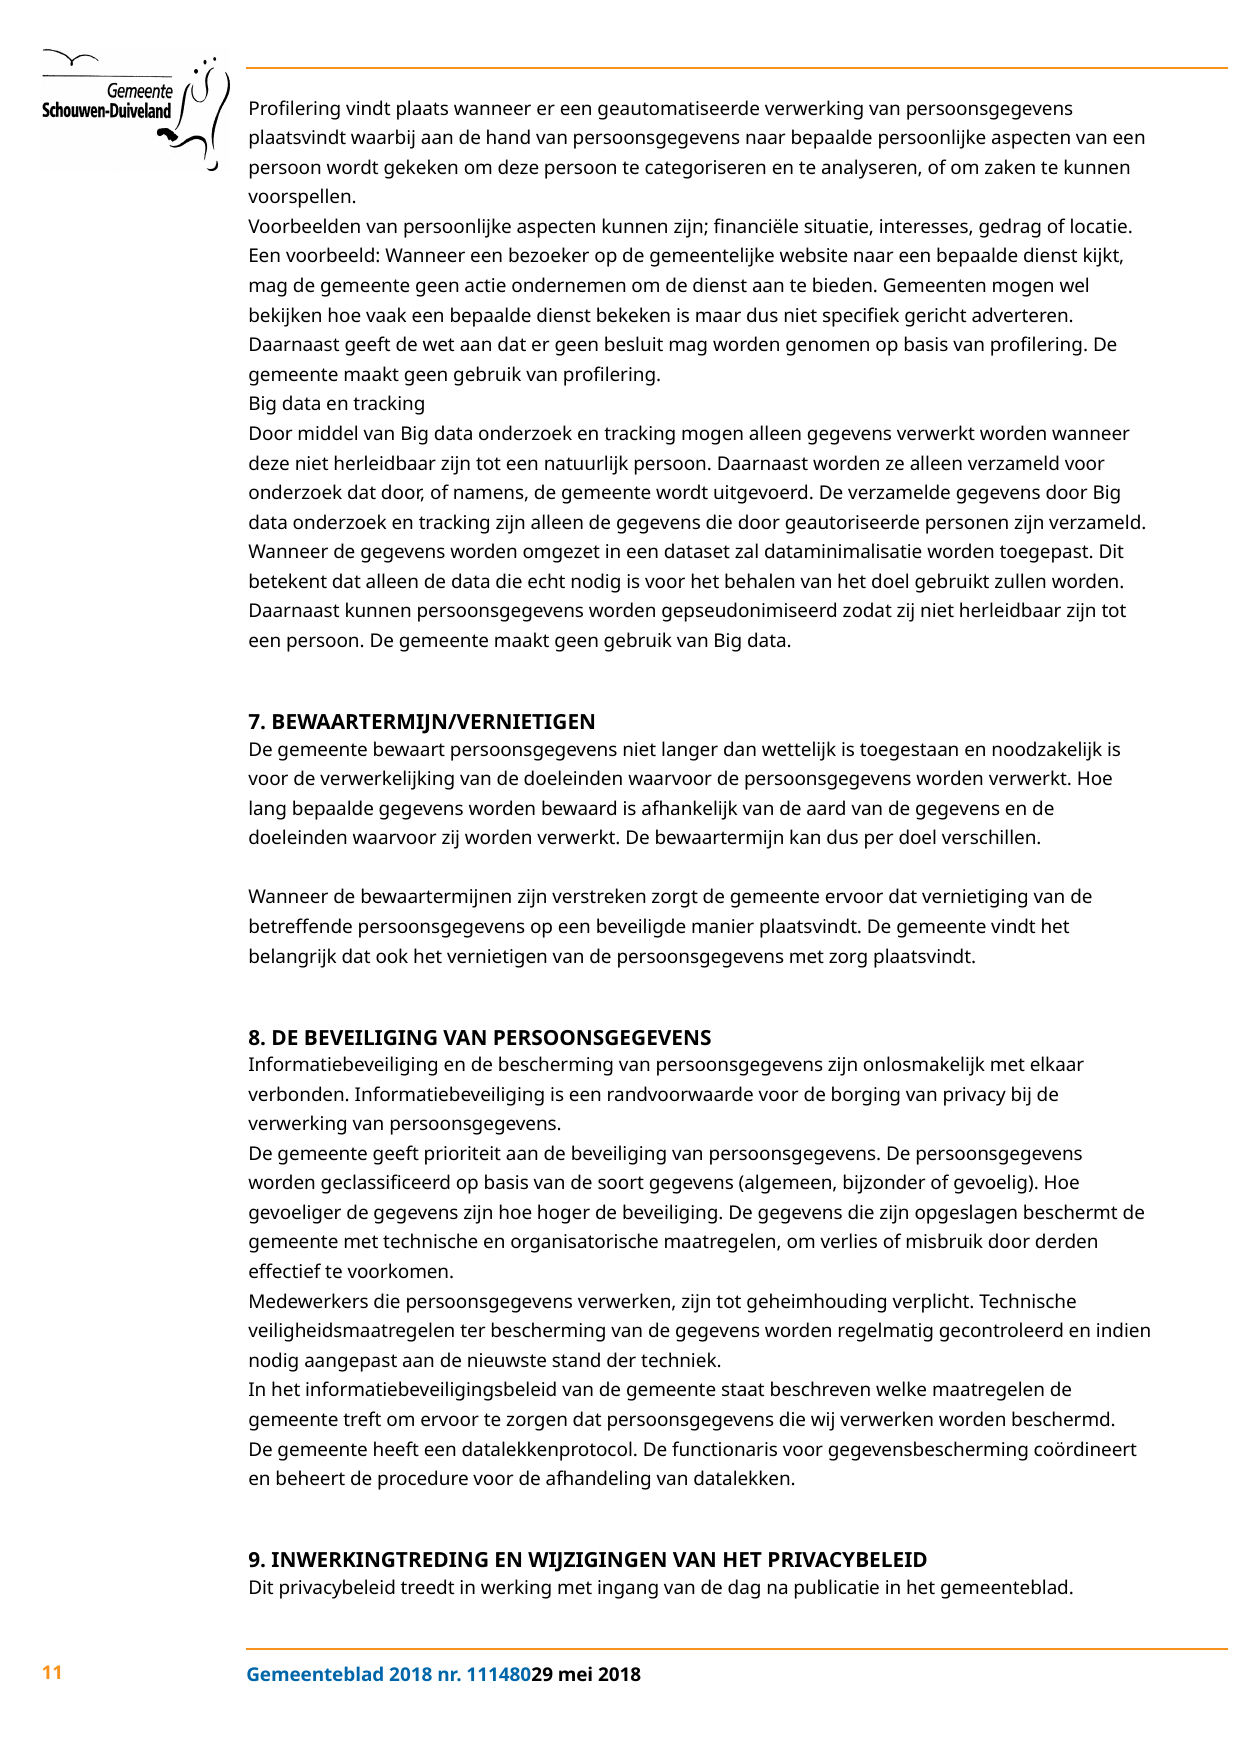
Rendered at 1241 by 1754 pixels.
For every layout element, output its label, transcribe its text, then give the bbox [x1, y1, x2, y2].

text Informatiebeveiliging en de bescherming van persoonsgegevens zijn onlosmakelijk met elkaar verbonden. Informatiebeveiliging is een randvoorwaarde voor de borging van privacy bij de verwerking van persoonsgegevens. [248, 1051, 1152, 1136]
text Medewerkers die persoonsgegevens verwerken, zijn tot geheimhouding verplicht. Technische veiligheidsmaatregelen ter bescherming van de gegevens worden regelmatig gecontroleerd en indien nodig aangepast aan de nieuwste stand der techniek. [248, 1288, 1152, 1373]
text 7. BEWAARTERMIJN/VERNIETIGEN [248, 707, 1152, 736]
text Profilering vindt plaats wanneer er een geautomatiseerde verwerking van persoonsgegevens plaatsvindt waarbij aan de hand van persoonsgegevens naar bepaalde persoonlijke aspecten van een persoon wordt gekeken om deze persoon te categoriseren en te analyseren, of om zaken te kunnen voorspellen. [248, 95, 1152, 209]
text Door middel van Big data onderzoek en tracking mogen alleen gegevens verwerkt worden wanneer deze niet herleidbaar zijn tot een natuurlijk persoon. Daarnaast worden ze alleen verzameld voor onderzoek dat door, of namens, de gemeente wordt uitgevoerd. De verzamelde gegevens door Big data onderzoek en tracking zijn alleen de gegevens die door geautoriseerde personen zijn verzameld. Wanneer de gegevens worden omgezet in een dataset zal dataminimalisatie worden toegepast. Dit betekent dat alleen de data die echt nodig is voor het behalen van het doel gebruikt zullen worden. Daarnaast kunnen persoonsgegevens worden gepseudonimiseerd zodat zij niet herleidbaar zijn tot een persoon. De gemeente maakt geen gebruik van Big data. [248, 420, 1152, 653]
text De gemeente bewaart persoonsgegevens niet langer dan wettelijk is toegestaan en noodzakelijk is voor de verwerkelijking van de doeleinden waarvoor de persoonsgegevens worden verwerkt. Hoe lang bepaalde gegevens worden bewaard is afhankelijk van de aard van de gegevens en de doeleinden waarvoor zij worden verwerkt. De bewaartermijn kan dus per doel verschillen. [248, 736, 1152, 850]
text 8. DE BEVEILIGING VAN PERSOONSGEGEVENS [248, 1023, 1152, 1051]
text In het informatiebeveiligingsbeleid van de gemeente staat beschreven welke maatregelen de gemeente treft om ervoor te zorgen dat persoonsgegevens die wij verwerken worden beschermd. [248, 1377, 1152, 1432]
text Voorbeelden van persoonlijke aspecten kunnen zijn; financiële situatie, interesses, gedrag of locatie. Een voorbeeld: Wanneer een bezoeker op de gemeentelijke website naar een bepaalde dienst kijkt, mag de gemeente geen actie ondernemen om de dienst aan te bieden. Gemeenten mogen wel bekijken hoe vaak een bepaalde dienst bekeken is maar dus niet specifiek gericht adverteren. Daarnaast geeft de wet aan dat er geen besluit mag worden genomen op basis van profilering. De gemeente maakt geen gebruik van profilering. [248, 213, 1152, 387]
text Wanneer de bewaartermijnen zijn verstreken zorgt de gemeente ervoor dat vernietiging van de betreffende persoonsgegevens op een beveiligde manier plaatsvindt. De gemeente vindt het belangrijk dat ook het vernietigen van de persoonsgegevens met zorg plaatsvindt. [248, 884, 1152, 968]
text De gemeente geeft prioriteit aan de beveiliging van persoonsgegevens. De persoonsgegevens worden geclassificeerd op basis van de soort gegevens (algemeen, bijzonder of gevoelig). Hoe gevoeliger de gegevens zijn hoe hoger de beveiliging. De gegevens die zijn opgeslagen beschermt de gemeente met technische en organisatorische maatregelen, om verlies of misbruik door derden effectief te voorkomen. [248, 1140, 1152, 1284]
text Dit privacybeleid treedt in werking met ingang van de dag na publicatie in het gemeenteblad. [248, 1574, 1152, 1599]
picture [41, 47, 231, 172]
text 9. INWERKINGTREDING EN WIJZIGINGEN VAN HET PRIVACYBELEID [248, 1545, 1152, 1574]
text De gemeente heeft een datalekkenprotocol. De functionaris voor gegevensbescherming coördineert en beheert de procedure voor de afhandeling van datalekken. [248, 1436, 1152, 1491]
text Big data en tracking [248, 391, 1152, 416]
